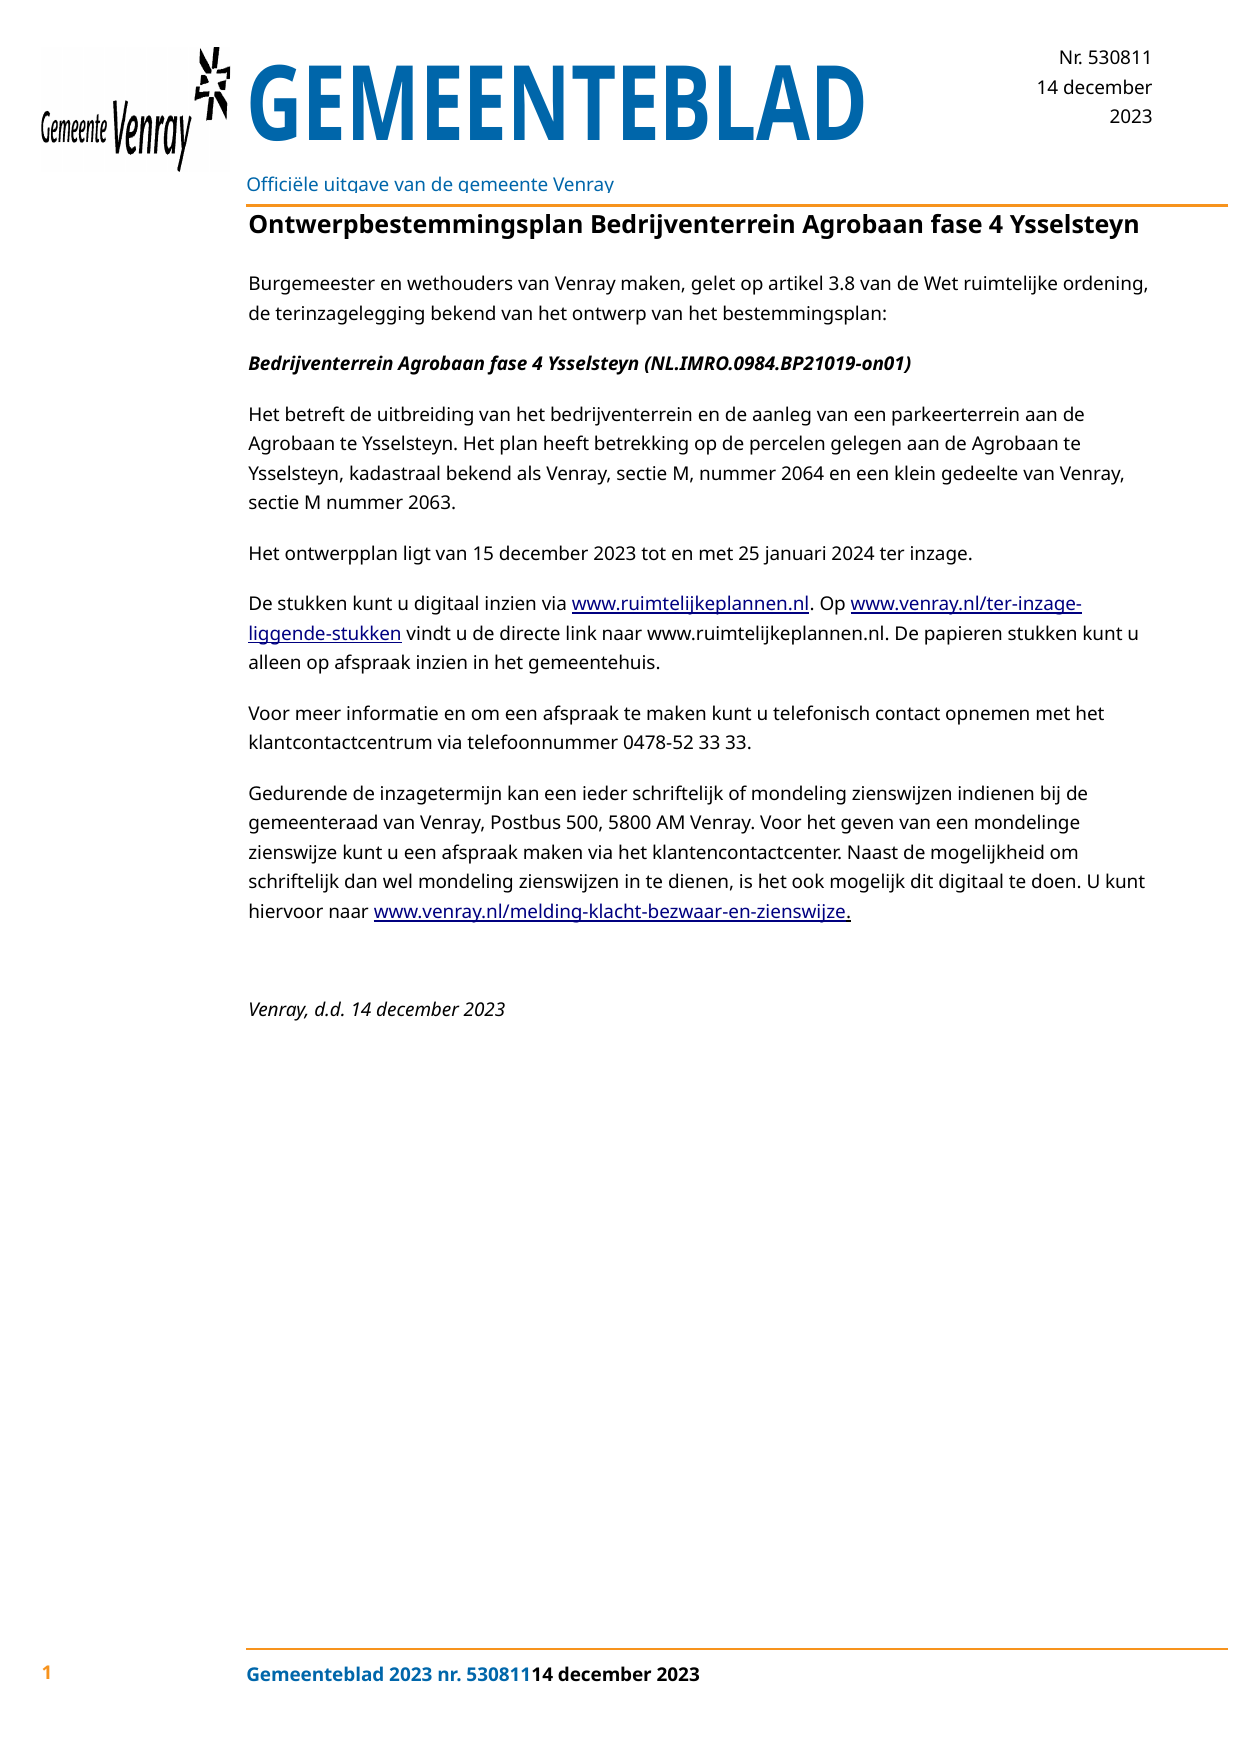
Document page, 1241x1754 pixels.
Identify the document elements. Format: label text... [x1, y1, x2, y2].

text Burgemeester en wethouders van Venray maken, gelet op artikel 3.8 van de Wet ruimtelijke ordening, de terinzagelegging bekend van het ontwerp van het bestemmingsplan: [248, 270, 1152, 326]
text Het betreft de uitbreiding van het bedrijventerrein en de aanleg van een parkeerterrein aan de Agrobaan te Ysselsteyn. Het plan heeft betrekking op de percelen gelegen aan de Agrobaan te Ysselsteyn, kadastraal bekend als Venray, sectie M, nummer 2064 en een klein gedeelte van Venray, sectie M nummer 2063. [248, 401, 1152, 515]
text Ontwerpbestemmingsplan Bedrijventerrein Agrobaan fase 4 Ysselsteyn [248, 207, 1152, 241]
text Het ontwerpplan ligt van 15 december 2023 tot en met 25 januari 2024 ter inzage. [248, 540, 1152, 566]
text Venray, d.d. 14 december 2023 [248, 996, 1152, 1022]
picture [41, 47, 231, 172]
text Voor meer informatie en om een afspraak te maken kunt u telefonisch contact opnemen met het klantcontactcentrum via telefoonnummer 0478-52 33 33. [248, 700, 1152, 755]
text De stukken kunt u digitaal inzien via www.ruimtelijkeplannen.nl. Op www.venray.nl/ter-inzage-liggende-stukken vindt u de directe link naar www.ruimtelijkeplannen.nl. De papieren stukken kunt u alleen op afspraak inzien in het gemeentehuis. [248, 590, 1152, 675]
text Gedurende de inzagetermijn kan een ieder schriftelijk of mondeling zienswijzen indienen bij de gemeenteraad van Venray, Postbus 500, 5800 AM Venray. Voor het geven van een mondelinge zienswijze kunt u een afspraak maken via het klantencontactcenter. Naast de mogelijkheid om schriftelijk dan wel mondeling zienswijzen in te dienen, is het ook mogelijk dit digitaal te doen. U kunt hiervoor naar www.venray.nl/melding-klacht-bezwaar-en-zienswijze. [248, 780, 1152, 924]
text Bedrijventerrein Agrobaan fase 4 Ysselsteyn (NL.IMRO.0984.BP21019-on01) [248, 350, 1152, 376]
